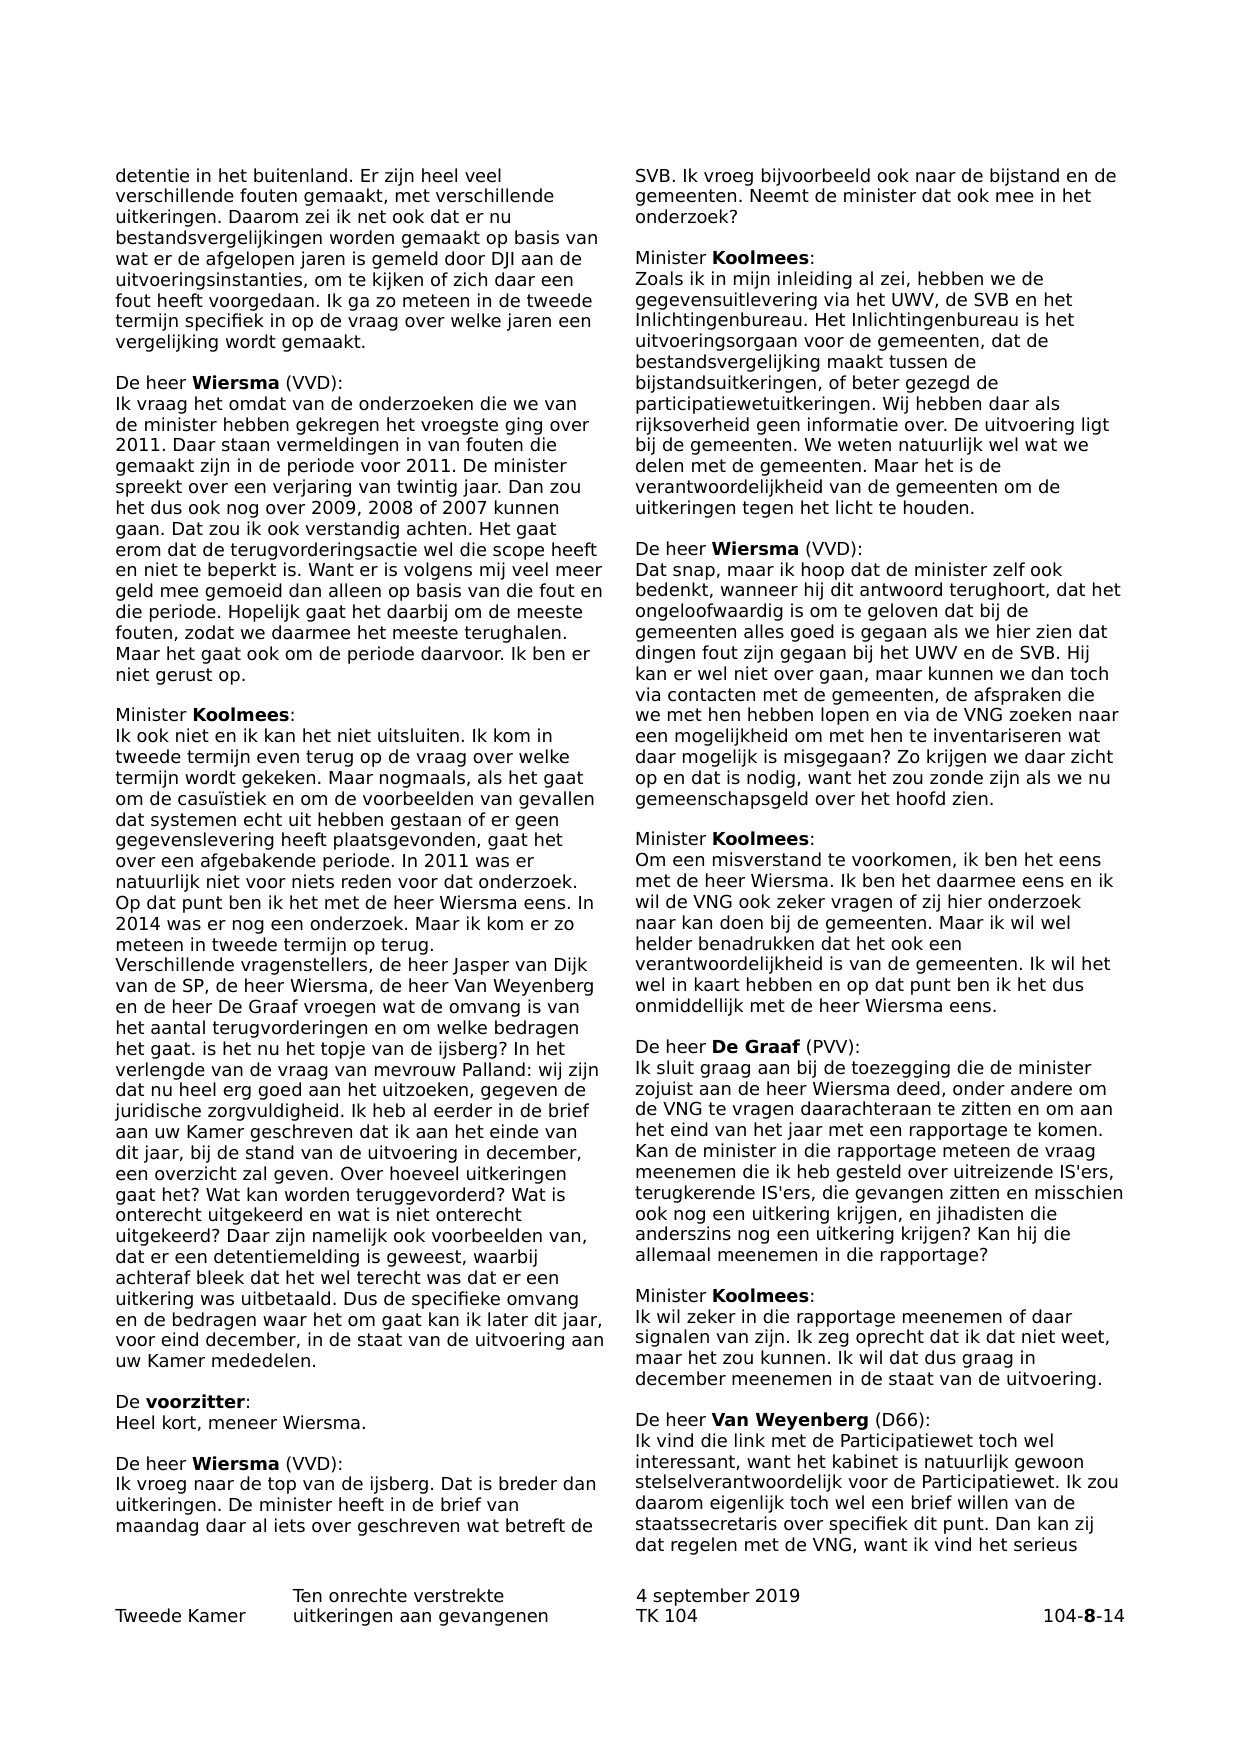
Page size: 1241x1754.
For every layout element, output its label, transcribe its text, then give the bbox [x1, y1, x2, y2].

text Ik wil zeker in die rapportage meenemen of daar signalen van zijn. Ik zeg oprecht dat ik dat niet weet, maar het zou kunnen. Ik wil dat dus graag in december meenemen in de staat van de uitvoering. [635, 1306, 1125, 1390]
text De heer De Graaf (PVV): [635, 1037, 1125, 1057]
text Ik sluit graag aan bij de toezegging die de minister zojuist aan de heer Wiersma deed, onder andere om de VNG te vragen daarachteraan te zitten en om aan het eind van het jaar met een rapportage te komen. Kan de minister in die rapportage meteen de vraag meenemen die ik heb gesteld over uitreizende IS'ers, terugkerende IS'ers, die gevangen zitten en misschien ook nog een uitkering krijgen, en jihadisten die anderszins nog een uitkering krijgen? Kan hij die allemaal meenemen in die rapportage? [635, 1057, 1125, 1266]
text SVB. Ik vroeg bijvoorbeeld ook naar de bijstand en de gemeenten. Neemt de minister dat ook mee in het onderzoek? [635, 165, 1125, 228]
text Ik vind die link met de Participatiewet toch wel interessant, want het kabinet is natuurlijk gewoon stelselverantwoordelijk voor de Participatiewet. Ik zou daarom eigenlijk toch wel een brief willen van de staatssecretaris over specifiek dit punt. Dan kan zij dat regelen met de VNG, want ik vind het serieus [635, 1431, 1125, 1556]
text Heel kort, meneer Wiersma. [115, 1412, 605, 1433]
text De voorzitter: [115, 1392, 605, 1412]
text Minister Koolmees: [115, 705, 605, 726]
text De heer Wiersma (VVD): [115, 1453, 605, 1474]
text Dat snap, maar ik hoop dat de minister zelf ook bedenkt, wanneer hij dit antwoord terughoort, dat het ongeloofwaardig is om te geloven dat bij de gemeenten alles goed is gegaan als we hier zien dat dingen fout zijn gegaan bij het UWV en de SVB. Hij kan er wel niet over gaan, maar kunnen we dan toch via contacten met de gemeenten, de afspraken die we met hen hebben lopen en via de VNG zoeken naar een mogelijkheid om met hen te inventariseren wat daar mogelijk is misgegaan? Zo krijgen we daar zicht op en dat is nodig, want het zou zonde zijn als we nu gemeenschapsgeld over het hoofd zien. [635, 559, 1125, 809]
text Ik vraag het omdat van de onderzoeken die we van de minister hebben gekregen het vroegste ging over 2011. Daar staan vermeldingen in van fouten die gemaakt zijn in de periode voor 2011. De minister spreekt over een verjaring van twintig jaar. Dan zou het dus ook nog over 2009, 2008 of 2007 kunnen gaan. Dat zou ik ook verstandig achten. Het gaat erom dat de terugvorderingsactie wel die scope heeft en niet te beperkt is. Want er is volgens mij veel meer geld mee gemoeid dan alleen op basis van die fout en die periode. Hopelijk gaat het daarbij om de meeste fouten, zodat we daarmee het meeste terughalen. Maar het gaat ook om de periode daarvoor. Ik ben er niet gerust op. [115, 393, 605, 685]
text Ik vroeg naar de top van de ijsberg. Dat is breder dan uitkeringen. De minister heeft in de brief van maandag daar al iets over geschreven wat betreft de [115, 1474, 605, 1537]
text Minister Koolmees: [635, 829, 1125, 850]
text Zoals ik in mijn inleiding al zei, hebben we de gegevensuitlevering via het UWV, de SVB en het Inlichtingenbureau. Het Inlichtingenbureau is het uitvoeringsorgaan voor de gemeenten, dat de bestandsvergelijking maakt tussen de bijstandsuitkeringen, of beter gezegd de participatiewetuitkeringen. Wij hebben daar als rijksoverheid geen informatie over. De uitvoering ligt bij de gemeenten. We weten natuurlijk wel wat we delen met de gemeenten. Maar het is de verantwoordelijkheid van de gemeenten om de uitkeringen tegen het licht te houden. [635, 268, 1125, 518]
text Om een misverstand te voorkomen, ik ben het eens met de heer Wiersma. Ik ben het daarmee eens en ik wil de VNG ook zeker vragen of zij hier onderzoek naar kan doen bij de gemeenten. Maar ik wil wel helder benadrukken dat het ook een verantwoordelijkheid is van de gemeenten. Ik wil het wel in kaart hebben en op dat punt ben ik het dus onmiddellijk met de heer Wiersma eens. [635, 850, 1125, 1017]
text Ik ook niet en ik kan het niet uitsluiten. Ik kom in tweede termijn even terug op de vraag over welke termijn wordt gekeken. Maar nogmaals, als het gaat om de casuïstiek en om de voorbeelden van gevallen dat systemen echt uit hebben gestaan of er geen gegevenslevering heeft plaatsgevonden, gaat het over een afgebakende periode. In 2011 was er natuurlijk niet voor niets reden voor dat onderzoek. Op dat punt ben ik het met de heer Wiersma eens. In 2014 was er nog een onderzoek. Maar ik kom er zo meteen in tweede termijn op terug. [115, 726, 605, 955]
text Minister Koolmees: [635, 248, 1125, 268]
text detentie in het buitenland. Er zijn heel veel verschillende fouten gemaakt, met verschillende uitkeringen. Daarom zei ik net ook dat er nu bestandsvergelijkingen worden gemaakt op basis van wat er de afgelopen jaren is gemeld door DJI aan de uitvoeringsinstanties, om te kijken of zich daar een fout heeft voorgedaan. Ik ga zo meteen in de tweede termijn specifiek in op de vraag over welke jaren een vergelijking wordt gemaakt. [115, 165, 605, 353]
text De heer Wiersma (VVD): [115, 373, 605, 393]
text De heer Wiersma (VVD): [635, 538, 1125, 559]
text De heer Van Weyenberg (D66): [635, 1410, 1125, 1431]
text Verschillende vragenstellers, de heer Jasper van Dijk van de SP, de heer Wiersma, de heer Van Weyenberg en de heer De Graaf vroegen wat de omvang is van het aantal terugvorderingen en om welke bedragen het gaat. is het nu het topje van de ijsberg? In het verlengde van de vraag van mevrouw Palland: wij zijn dat nu heel erg goed aan het uitzoeken, gegeven de juridische zorgvuldigheid. Ik heb al eerder in de brief aan uw Kamer geschreven dat ik aan het einde van dit jaar, bij de stand van de uitvoering in december, een overzicht zal geven. Over hoeveel uitkeringen gaat het? Wat kan worden teruggevorderd? Wat is onterecht uitgekeerd en wat is niet onterecht uitgekeerd? Daar zijn namelijk ook voorbeelden van, dat er een detentiemelding is geweest, waarbij achteraf bleek dat het wel terecht was dat er een uitkering was uitbetaald. Dus de specifieke omvang en de bedragen waar het om gaat kan ik later dit jaar, voor eind december, in de staat van de uitvoering aan uw Kamer mededelen. [115, 955, 605, 1372]
text Minister Koolmees: [635, 1286, 1125, 1306]
